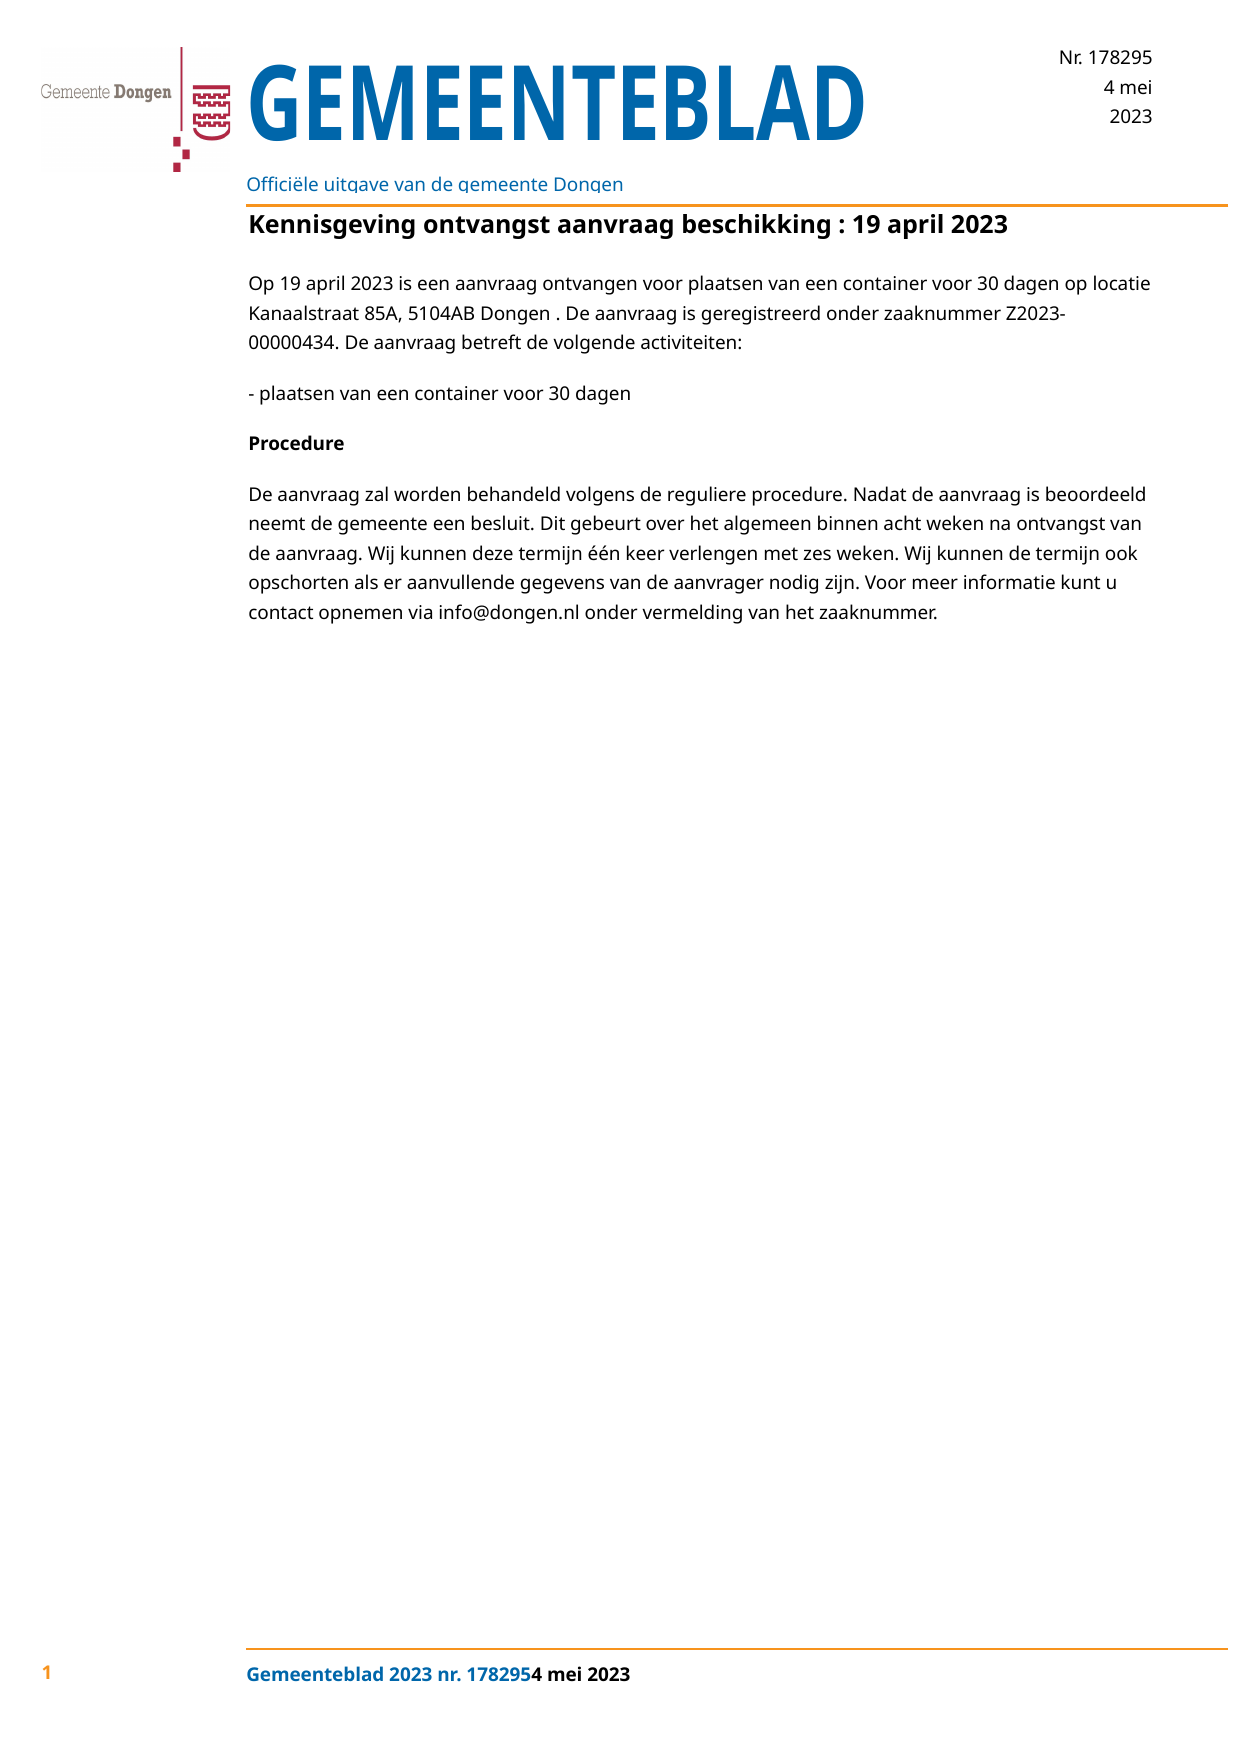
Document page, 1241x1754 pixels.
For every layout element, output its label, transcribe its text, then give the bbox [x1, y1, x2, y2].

text Op 19 april 2023 is een aanvraag ontvangen voor plaatsen van een container voor 30 dagen op locatie Kanaalstraat 85A, 5104AB Dongen . De aanvraag is geregistreerd onder zaaknummer Z2023-00000434. De aanvraag betreft de volgende activiteiten: [248, 270, 1152, 355]
text Kennisgeving ontvangst aanvraag beschikking : 19 april 2023 [248, 207, 1152, 241]
text De aanvraag zal worden behandeld volgens de reguliere procedure. Nadat de aanvraag is beoordeeld neemt de gemeente een besluit. Dit gebeurt over het algemeen binnen acht weken na ontvangst van de aanvraag. Wij kunnen deze termijn één keer verlengen met zes weken. Wij kunnen de termijn ook opschorten als er aanvullende gegevens van de aanvrager nodig zijn. Voor meer informatie kunt u contact opnemen via info@dongen.nl onder vermelding van het zaaknummer. [248, 481, 1152, 625]
picture [41, 47, 231, 172]
text - plaatsen van een container voor 30 dagen [248, 380, 1152, 406]
text Procedure [248, 430, 1152, 456]
